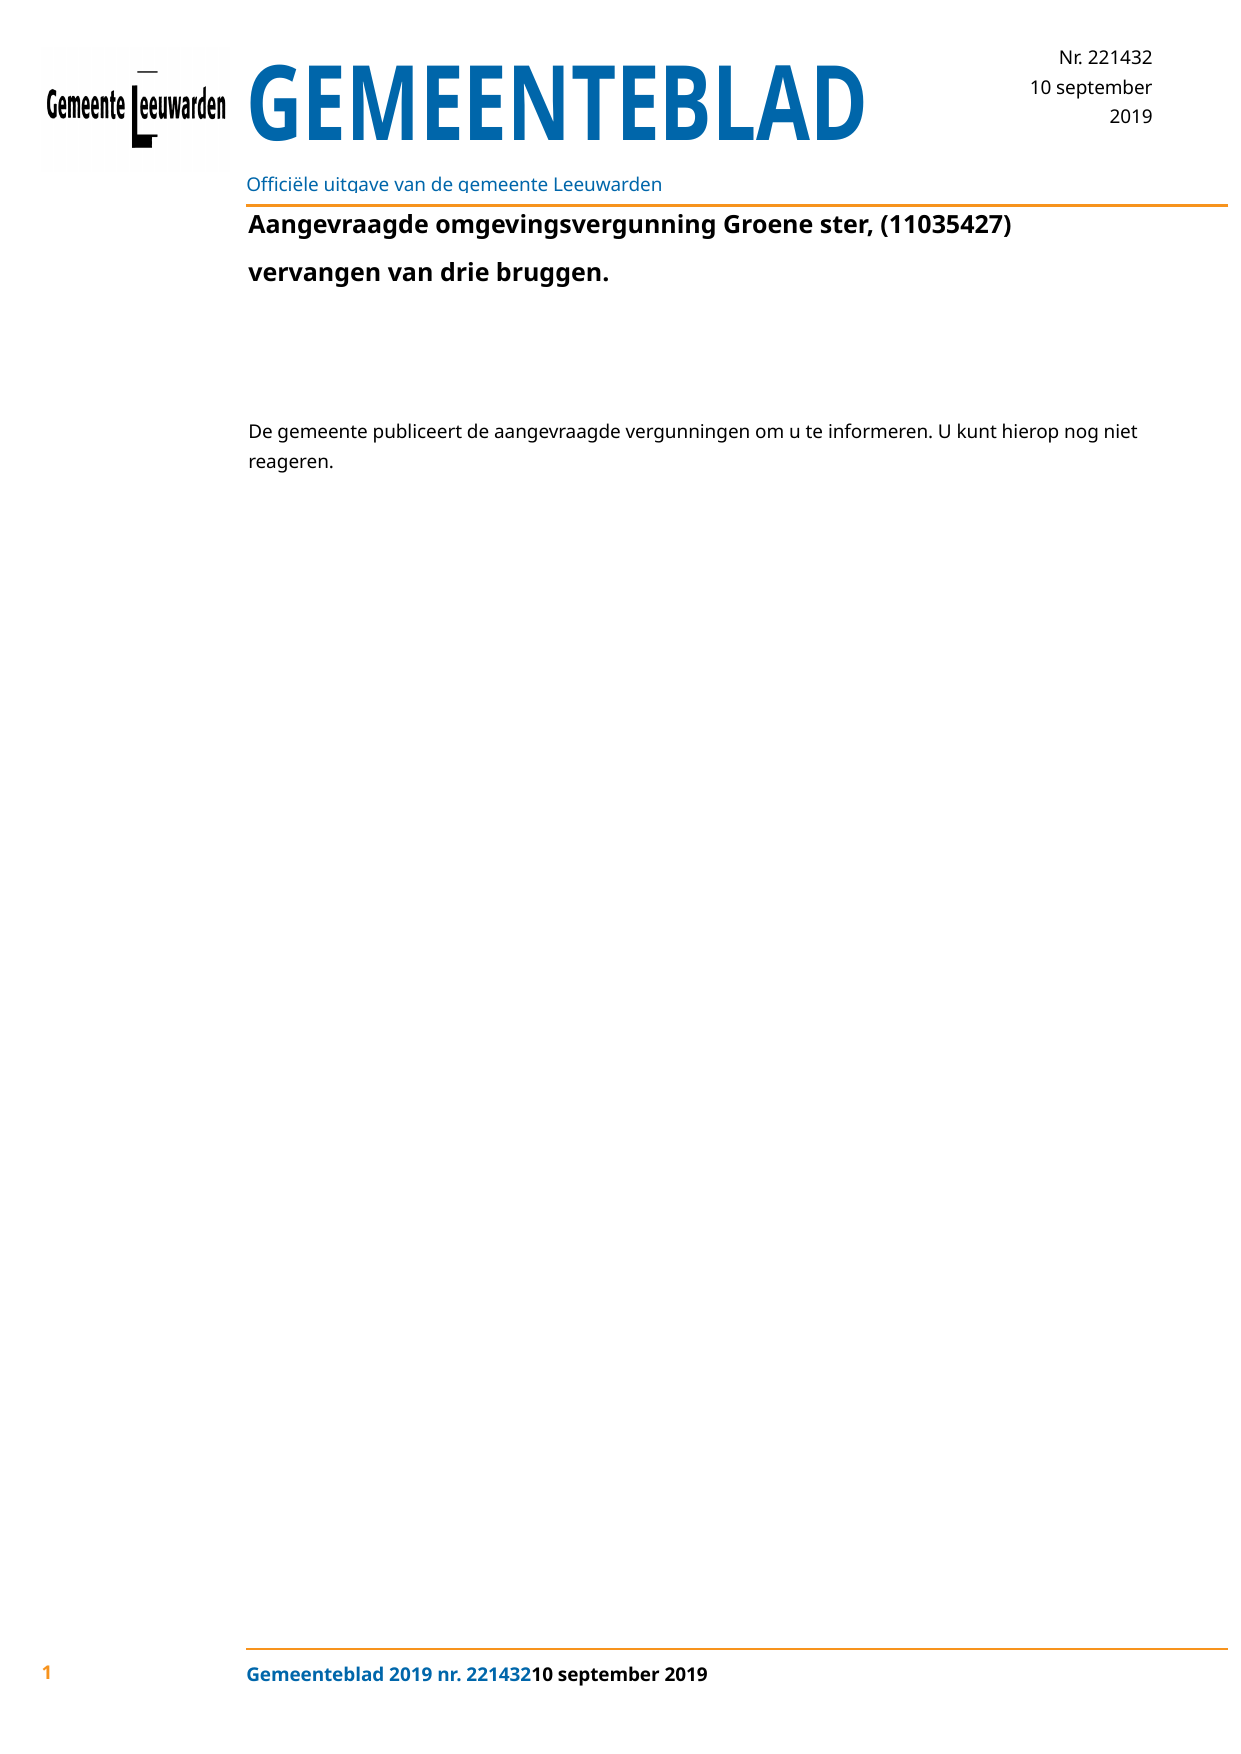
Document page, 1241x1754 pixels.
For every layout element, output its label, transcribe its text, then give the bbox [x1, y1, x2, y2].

picture [41, 47, 231, 172]
text De gemeente publiceert de aangevraagde vergunningen om u te informeren. U kunt hierop nog niet reageren. [248, 419, 1152, 474]
text Aangevraagde omgevingsvergunning Groene ster, (11035427) vervangen van drie bruggen. [248, 207, 1152, 288]
